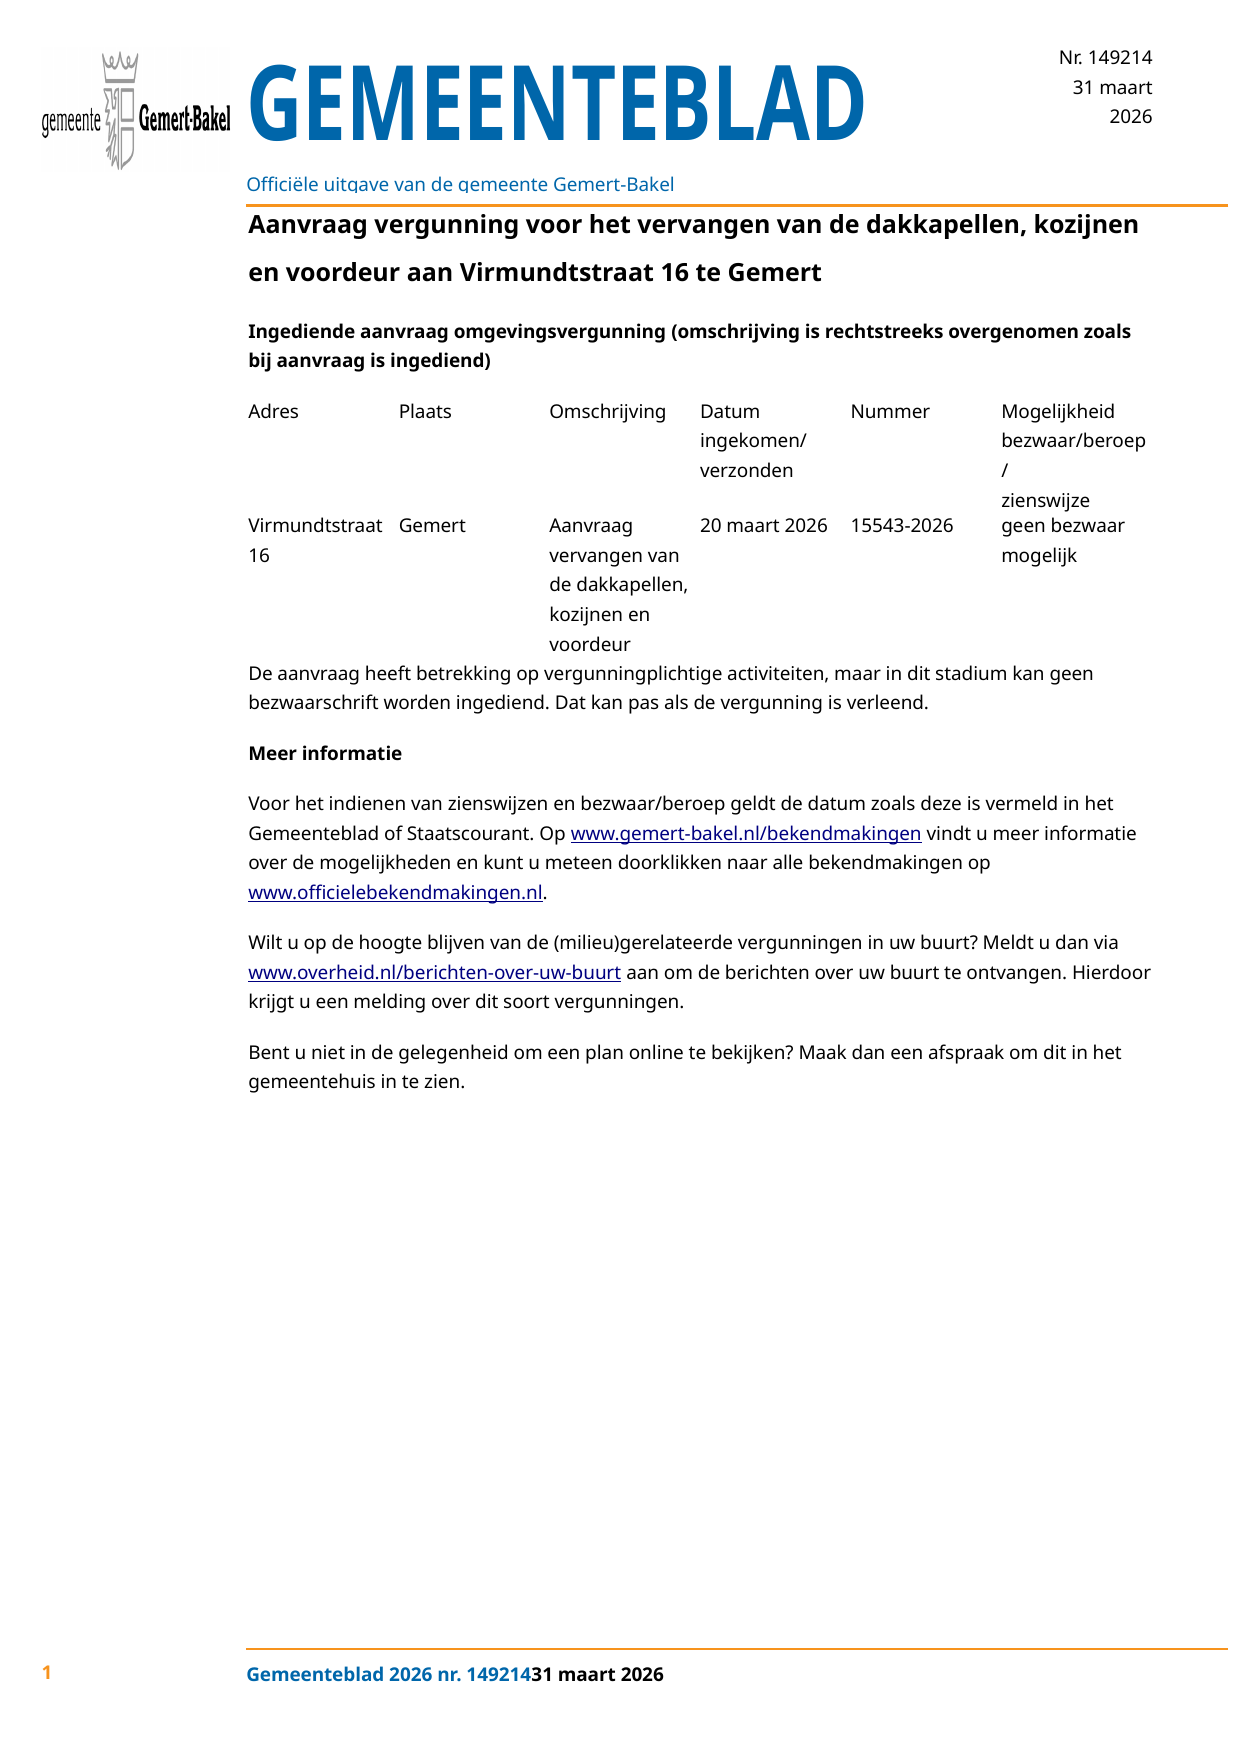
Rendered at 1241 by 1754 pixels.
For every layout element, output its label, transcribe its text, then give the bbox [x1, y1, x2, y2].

text Wilt u op de hoogte blijven van de (milieu)gerelateerde vergunningen in uw buurt? Meldt u dan via www.overheid.nl/berichten-over-uw-buurt aan om de berichten over uw buurt te ontvangen. Hierdoor krijgt u een melding over dit soort vergunningen. [248, 929, 1152, 1014]
text Ingediende aanvraag omgevingsvergunning (omschrijving is rechtstreeks overgenomen zoals bij aanvraag is ingediend) [248, 318, 1152, 373]
table_header Datum ingekomen/ verzonden [700, 398, 850, 512]
picture [41, 47, 231, 172]
text De aanvraag heeft betrekking op vergunningplichtige activiteiten, maar in dit stadium kan geen bezwaarschrift worden ingediend. Dat kan pas als de vergunning is verleend. [248, 660, 1152, 715]
table_header Adres [248, 398, 398, 512]
text Meer informatie [248, 740, 1152, 766]
table_cell Virmundtstraat 16 [248, 513, 398, 657]
text Aanvraag vergunning voor het vervangen van de dakkapellen, kozijnen en voordeur aan Virmundtstraat 16 te Gemert [248, 207, 1152, 288]
table_cell geen bezwaar mogelijk [1001, 513, 1152, 657]
text Voor het indienen van zienswijzen en bezwaar/beroep geldt de datum zoals deze is vermeld in het Gemeenteblad of Staatscourant. Op www.gemert-bakel.nl/bekendmakingen vindt u meer informatie over de mogelijkheden en kunt u meteen doorklikken naar alle bekendmakingen op www.officielebekendmakingen.nl. [248, 790, 1152, 905]
text Bent u niet in de gelegenheid om een plan online te bekijken? Maak dan een afspraak om dit in het gemeentehuis in te zien. [248, 1039, 1152, 1094]
table_cell 15543-2026 [850, 513, 1001, 657]
table_header Plaats [399, 398, 549, 512]
table_cell Aanvraag vervangen van de dakkapellen, kozijnen en voordeur [549, 513, 700, 657]
table_cell 20 maart 2026 [700, 513, 850, 657]
table_header Omschrijving [549, 398, 700, 512]
table_cell Gemert [399, 513, 549, 657]
table_header Mogelijkheid bezwaar/beroep/ zienswijze [1001, 398, 1152, 512]
table_header Nummer [850, 398, 1001, 512]
